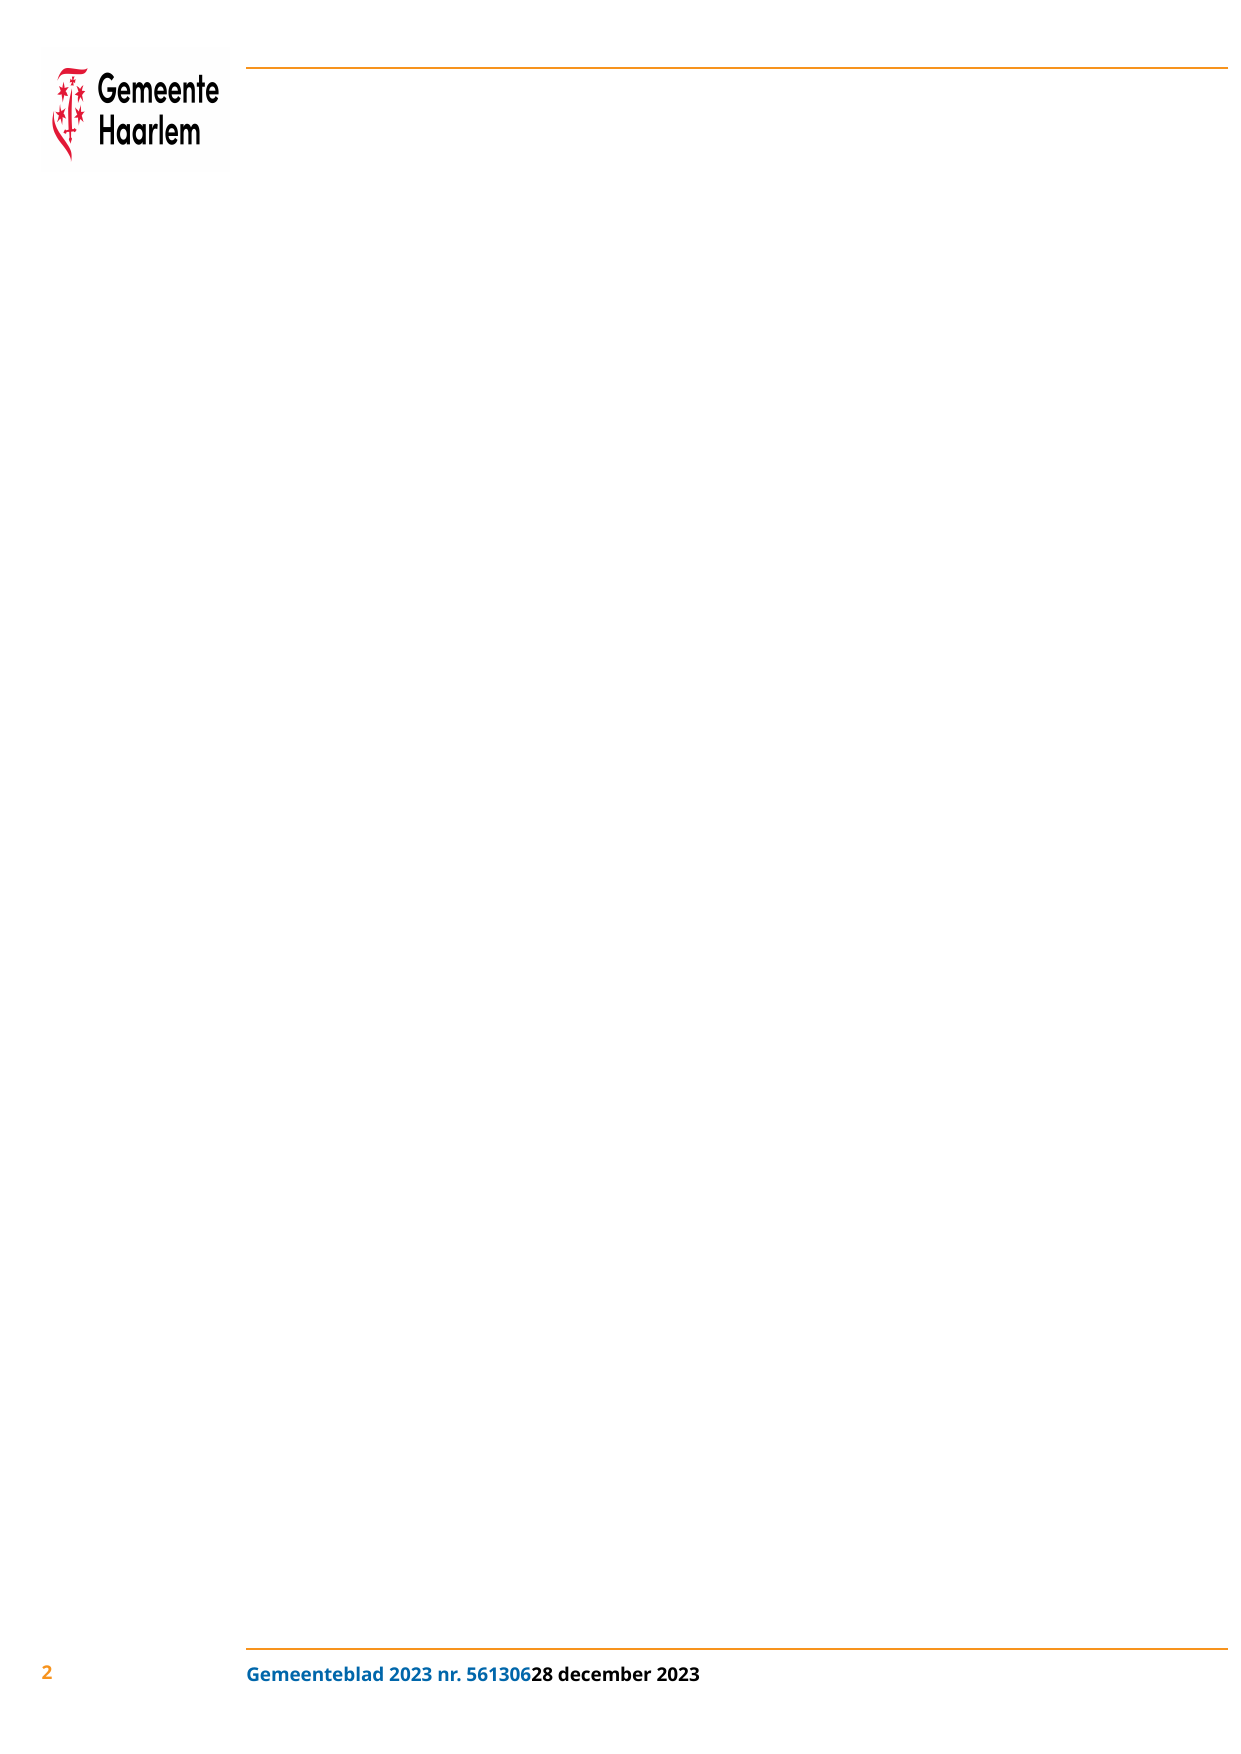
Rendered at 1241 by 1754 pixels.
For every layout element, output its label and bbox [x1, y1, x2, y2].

picture [41, 47, 231, 172]
